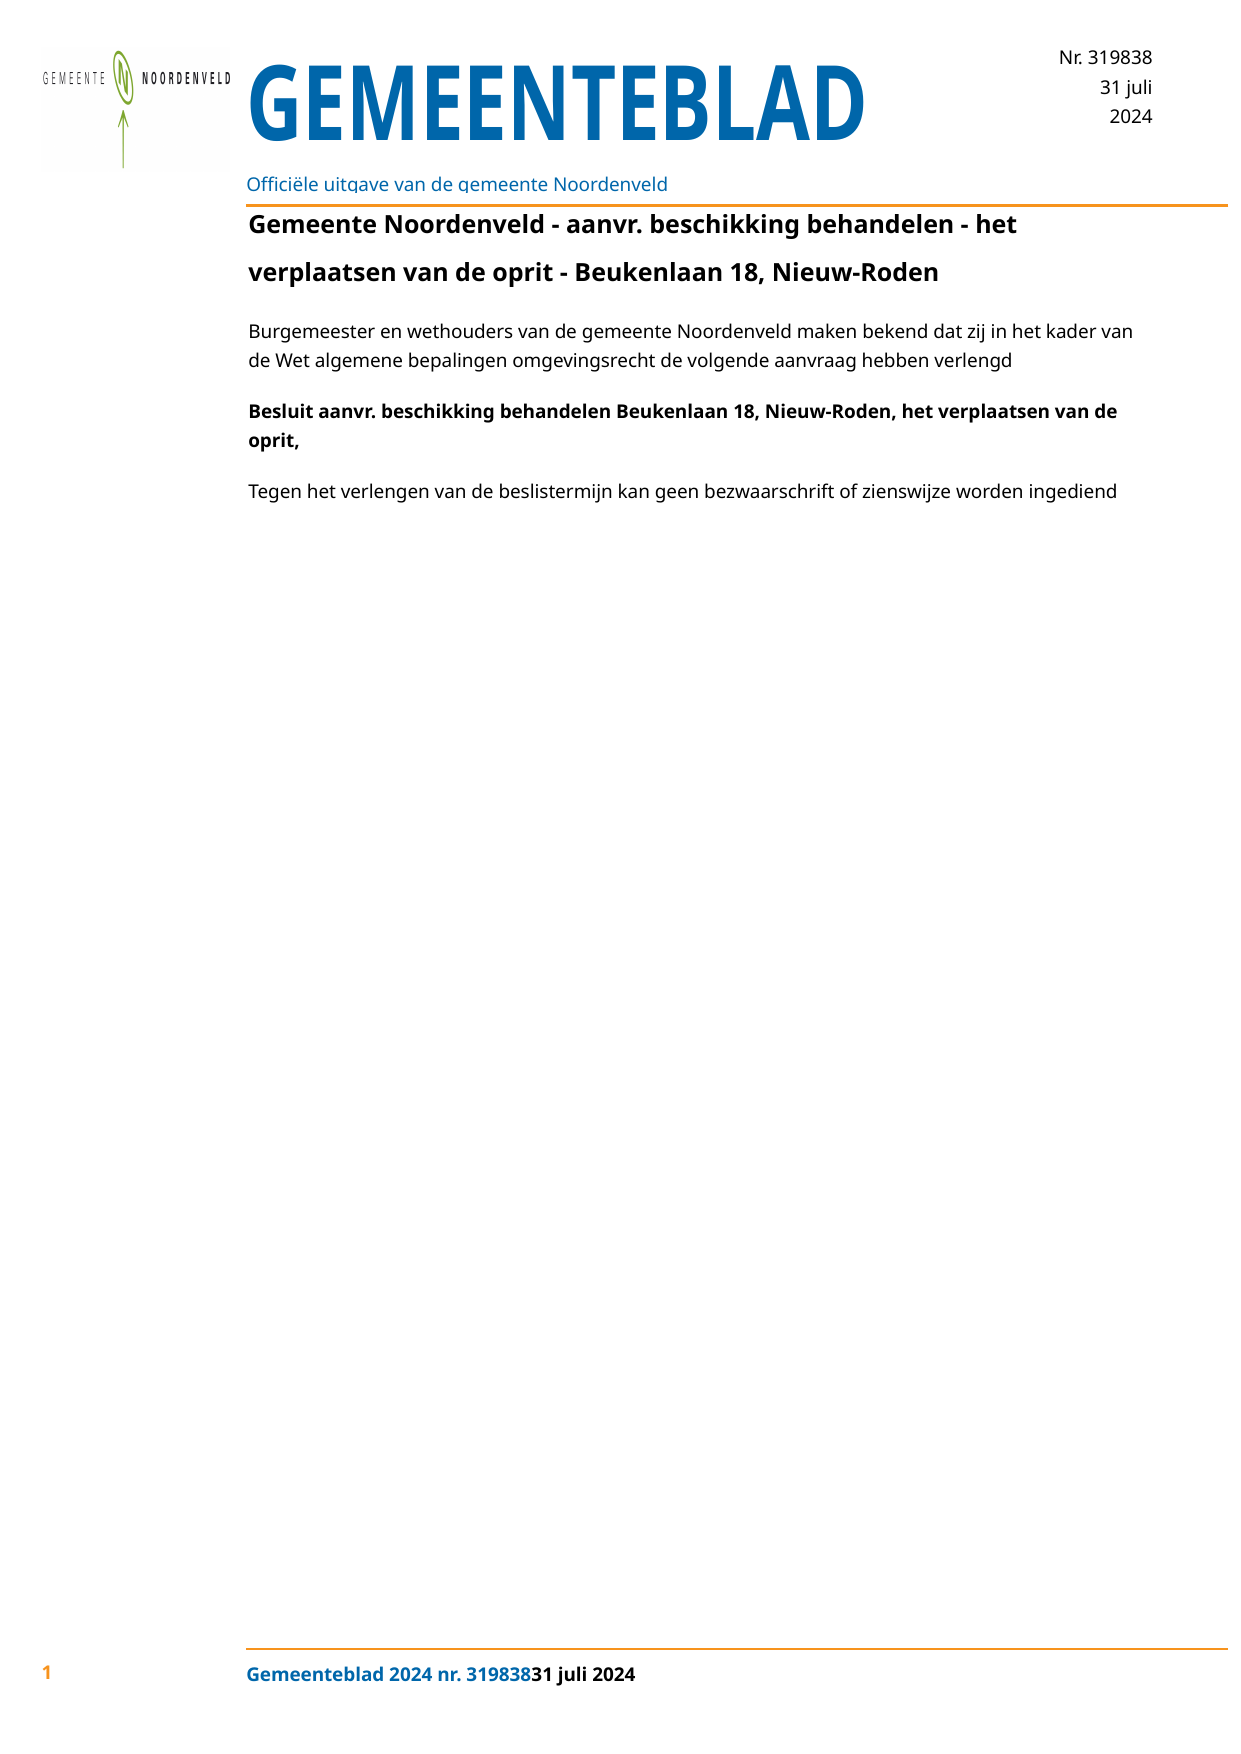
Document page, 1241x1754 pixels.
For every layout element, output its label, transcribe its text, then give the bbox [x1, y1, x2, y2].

text Burgemeester en wethouders van de gemeente Noordenveld maken bekend dat zij in het kader van de Wet algemene bepalingen omgevingsrecht de volgende aanvraag hebben verlengd [248, 318, 1152, 373]
text Besluit aanvr. beschikking behandelen Beukenlaan 18, Nieuw-Roden, het verplaatsen van de oprit, [248, 398, 1152, 453]
picture [41, 47, 231, 172]
text Gemeente Noordenveld - aanvr. beschikking behandelen - het verplaatsen van de oprit - Beukenlaan 18, Nieuw-Roden [248, 207, 1152, 288]
text Tegen het verlengen van de beslistermijn kan geen bezwaarschrift of zienswijze worden ingediend [248, 478, 1152, 504]
